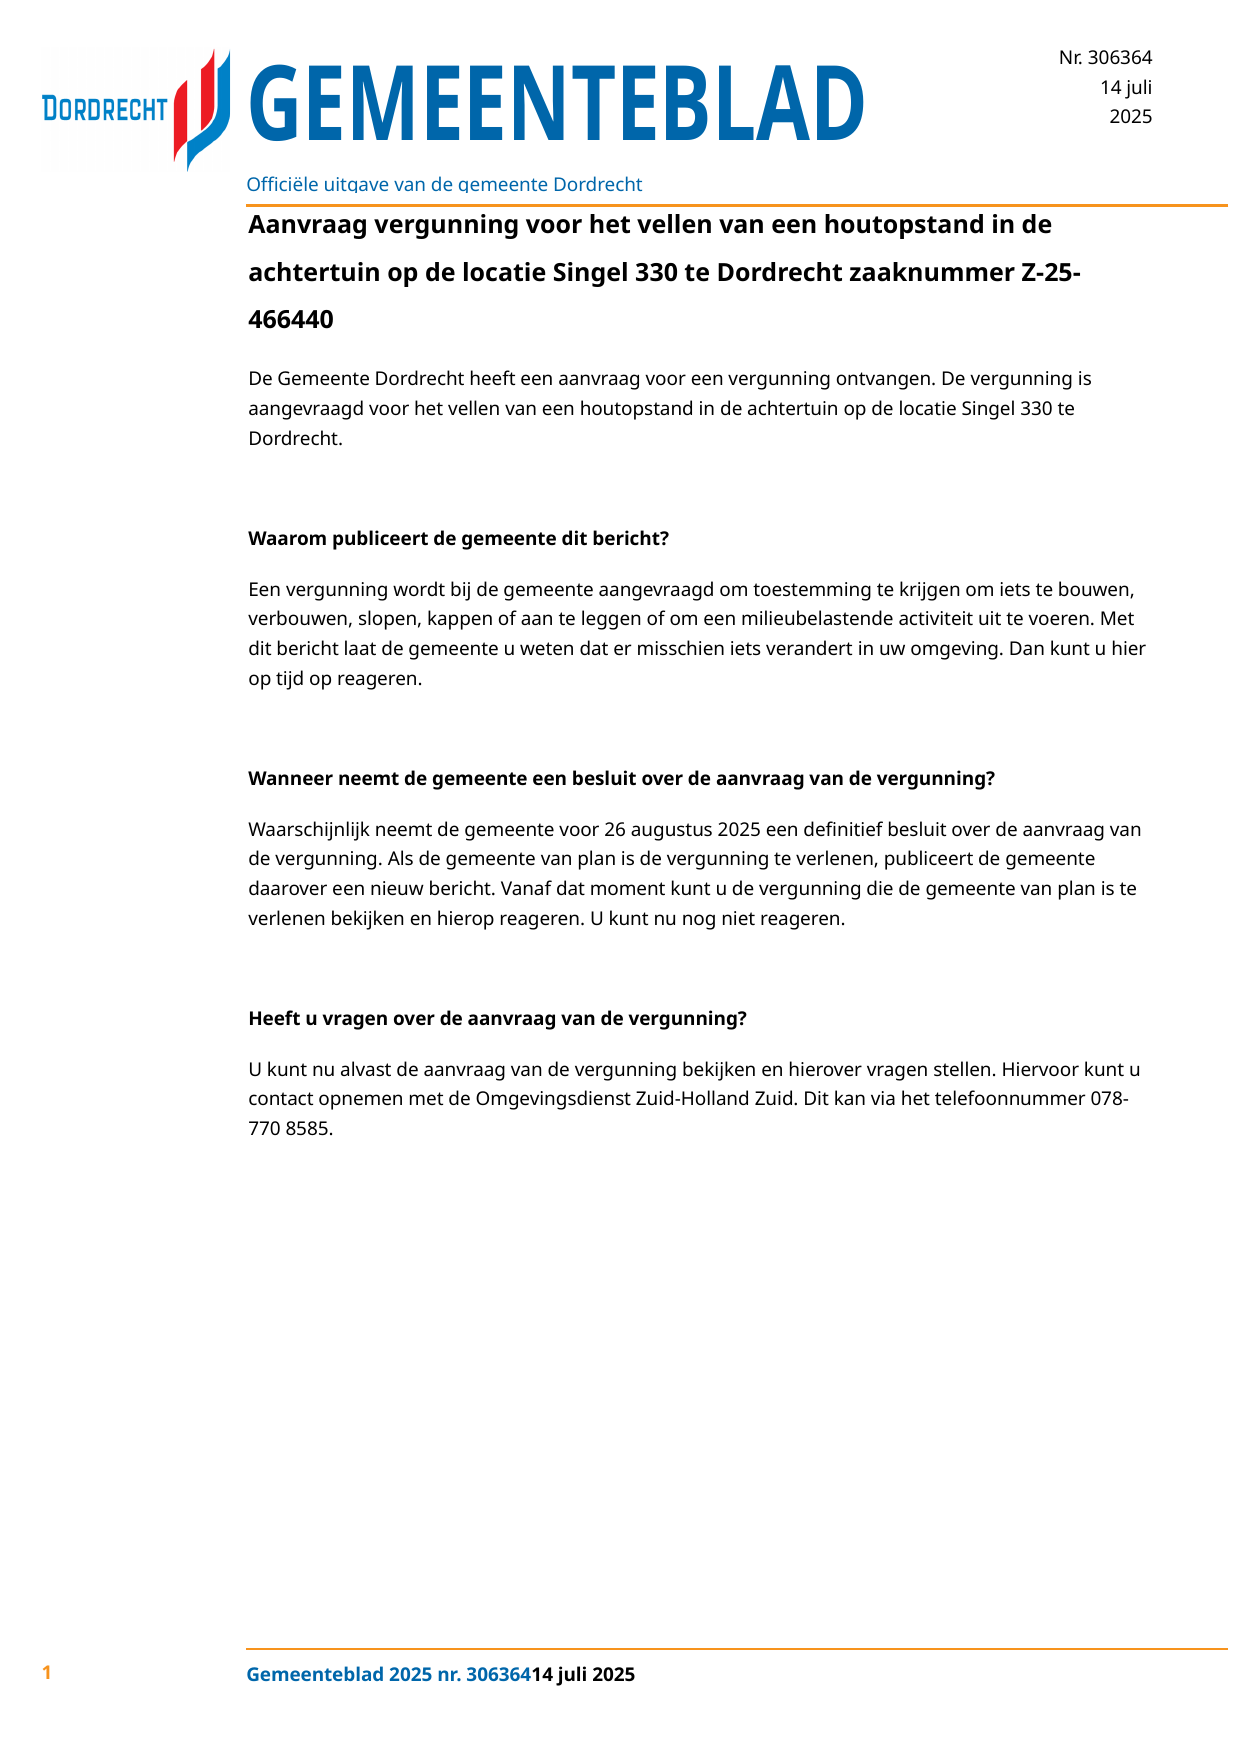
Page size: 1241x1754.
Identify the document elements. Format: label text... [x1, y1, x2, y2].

text Heeft u vragen over de aanvraag van de vergunning? [248, 1006, 1152, 1031]
text Aanvraag vergunning voor het vellen van een houtopstand in de achtertuin op de locatie Singel 330 te Dordrecht zaaknummer Z-25-466440 [248, 207, 1152, 336]
text Wanneer neemt de gemeente een besluit over de aanvraag van de vergunning? [248, 766, 1152, 791]
text Waarom publiceert de gemeente dit bericht? [248, 526, 1152, 551]
text U kunt nu alvast de aanvraag van de vergunning bekijken en hierover vragen stellen. Hiervoor kunt u contact opnemen met de Omgevingsdienst Zuid-Holland Zuid. Dit kan via het telefoonnummer 078-770 8585. [248, 1056, 1152, 1141]
text De Gemeente Dordrecht heeft een aanvraag voor een vergunning ontvangen. De vergunning is aangevraagd voor het vellen van een houtopstand in de achtertuin op de locatie Singel 330 te Dordrecht. [248, 366, 1152, 450]
text Waarschijnlijk neemt de gemeente voor 26 augustus 2025 een definitief besluit over de aanvraag van de vergunning. Als de gemeente van plan is de vergunning te verlenen, publiceert de gemeente daarover een nieuw bericht. Vanaf dat moment kunt u de vergunning die de gemeente van plan is te verlenen bekijken en hierop reageren. U kunt nu nog niet reageren. [248, 816, 1152, 930]
picture [41, 47, 231, 172]
text Een vergunning wordt bij de gemeente aangevraagd om toestemming te krijgen om iets te bouwen, verbouwen, slopen, kappen of aan te leggen of om een milieubelastende activiteit uit te voeren. Met dit bericht laat de gemeente u weten dat er misschien iets verandert in uw omgeving. Dan kunt u hier op tijd op reageren. [248, 576, 1152, 690]
